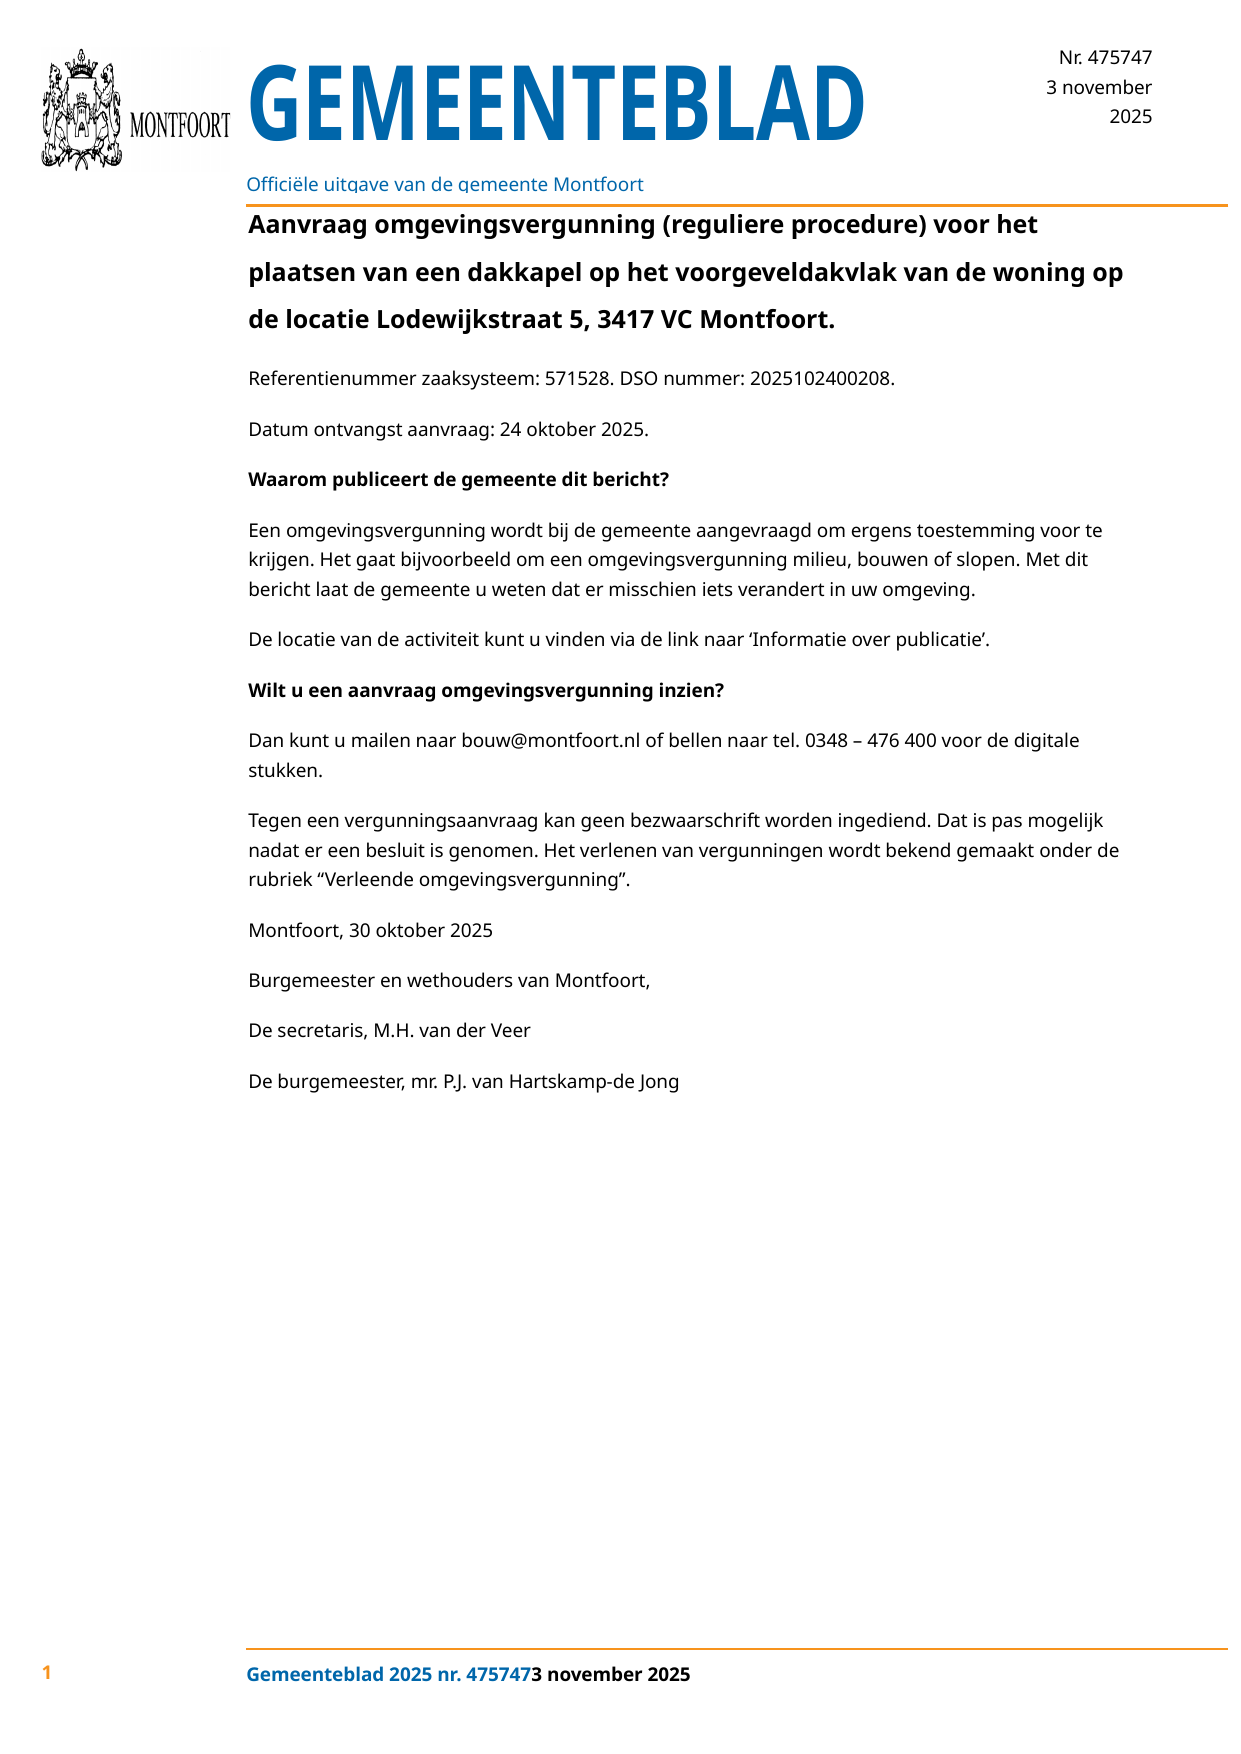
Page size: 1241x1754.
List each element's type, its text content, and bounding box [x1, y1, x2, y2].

picture [41, 47, 231, 172]
text Een omgevingsvergunning wordt bij de gemeente aangevraagd om ergens toestemming voor te krijgen. Het gaat bijvoorbeeld om een omgevingsvergunning milieu, bouwen of slopen. Met dit bericht laat de gemeente u weten dat er misschien iets verandert in uw omgeving. [248, 517, 1152, 602]
text Datum ontvangst aanvraag: 24 oktober 2025. [248, 416, 1152, 442]
text Burgemeester en wethouders van Montfoort, [248, 967, 1152, 993]
text Montfoort, 30 oktober 2025 [248, 917, 1152, 942]
text De locatie van de activiteit kunt u vinden via de link naar ‘Informatie over publicatie’. [248, 626, 1152, 652]
text De burgemeester, mr. P.J. van Hartskamp-de Jong [248, 1068, 1152, 1094]
text Aanvraag omgevingsvergunning (reguliere procedure) voor het plaatsen van een dakkapel op het voorgeveldakvlak van de woning op de locatie Lodewijkstraat 5, 3417 VC Montfoort. [248, 207, 1152, 336]
text Tegen een vergunningsaanvraag kan geen bezwaarschrift worden ingediend. Dat is pas mogelijk nadat er een besluit is genomen. Het verlenen van vergunningen wordt bekend gemaakt onder de rubriek “Verleende omgevingsvergunning”. [248, 807, 1152, 892]
text Dan kunt u mailen naar bouw@montfoort.nl of bellen naar tel. 0348 – 476 400 voor de digitale stukken. [248, 727, 1152, 782]
text Referentienummer zaaksysteem: 571528. DSO nummer: 2025102400208. [248, 366, 1152, 391]
text Waarom publiceert de gemeente dit bericht? [248, 466, 1152, 492]
text De secretaris, M.H. van der Veer [248, 1018, 1152, 1043]
text Wilt u een aanvraag omgevingsvergunning inzien? [248, 677, 1152, 702]
